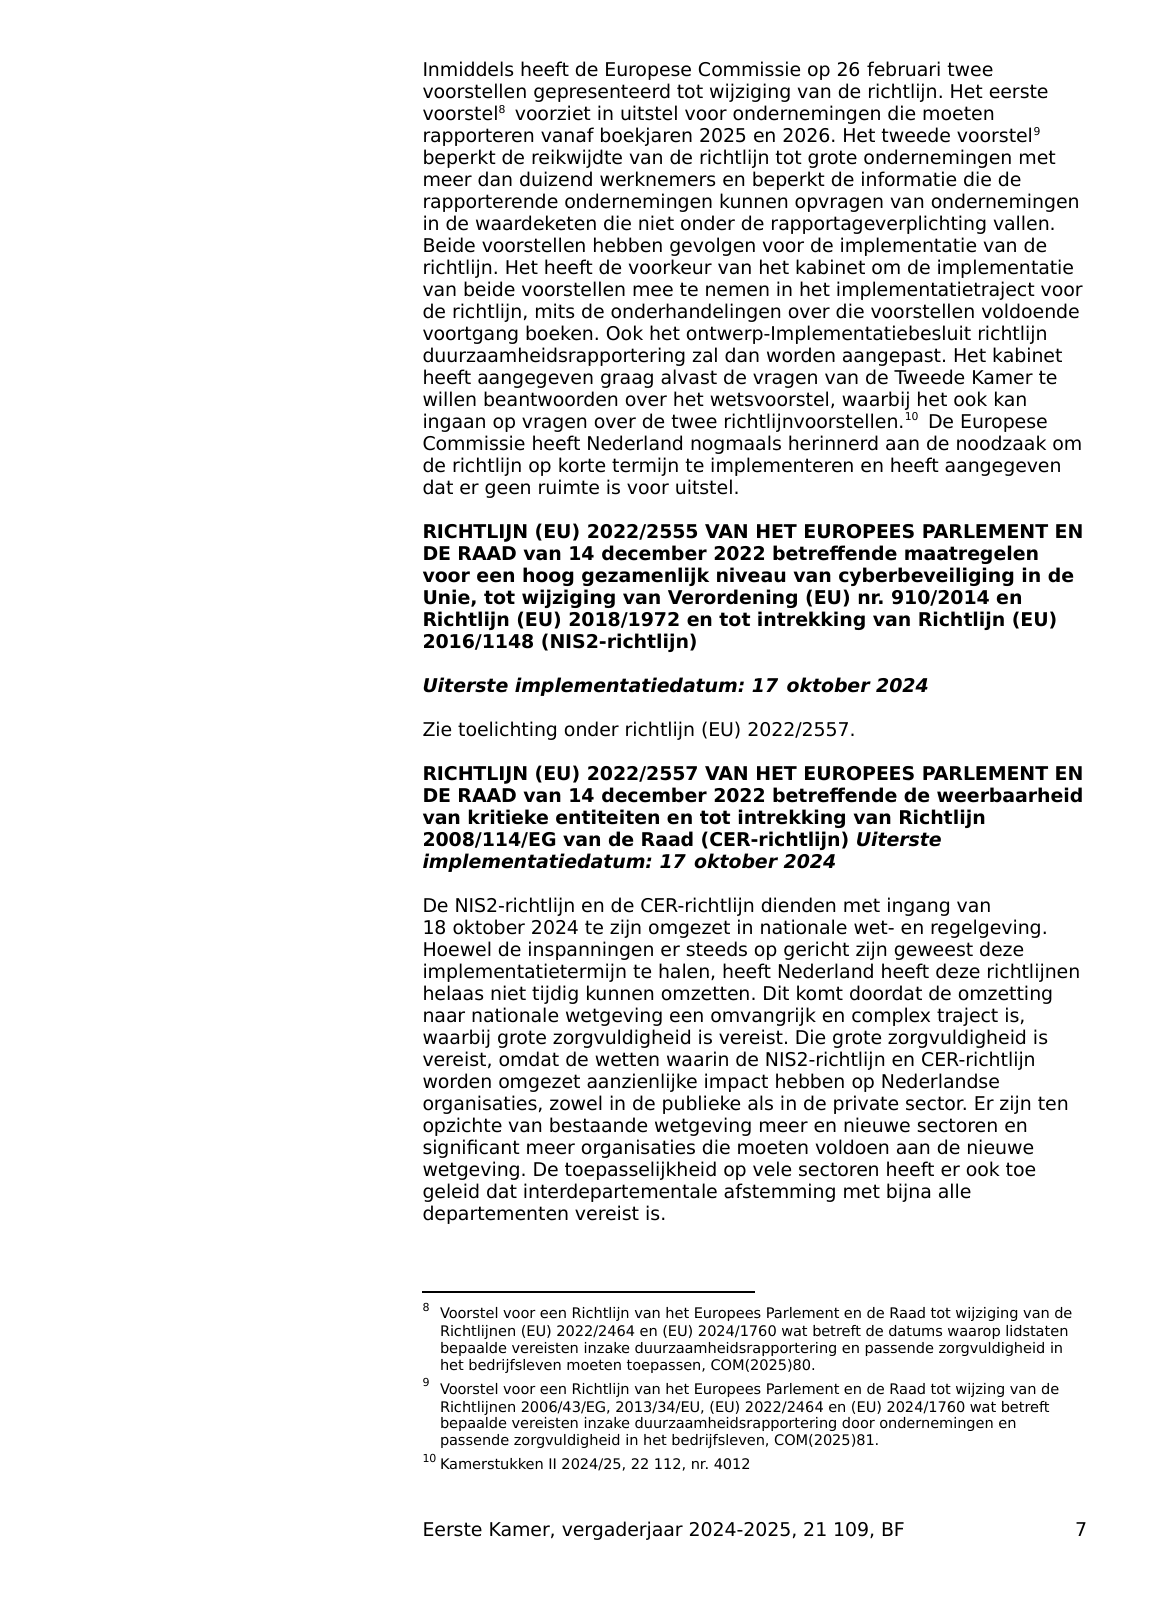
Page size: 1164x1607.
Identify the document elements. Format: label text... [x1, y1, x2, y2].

text Kamerstukken II 2024/25, 22 112, nr. 4012 [422, 1452, 1087, 1474]
text De NIS2-richtlijn en de CER-richtlijn dienden met ingang van 18 oktober 2024 te zijn omgezet in nationale wet- en regelgeving. Hoewel de inspanningen er steeds op gericht zijn geweest deze implementatietermijn te halen, heeft Nederland heeft deze richtlijnen helaas niet tijdig kunnen omzetten. Dit komt doordat de omzetting naar nationale wetgeving een omvangrijk en complex traject is, waarbij grote zorgvuldigheid is vereist. Die grote zorgvuldigheid is vereist, omdat de wetten waarin de NIS2-richtlijn en CER-richtlijn worden omgezet aanzienlijke impact hebben op Nederlandse organisaties, zowel in de publieke als in de private sector. Er zijn ten opzichte van bestaande wetgeving meer en nieuwe sectoren en significant meer organisaties die moeten voldoen aan de nieuwe wetgeving. De toepasselijkheid op vele sectoren heeft er ook toe geleid dat interdepartementale afstemming met bijna alle departementen vereist is. [422, 895, 1087, 1225]
text Inmiddels heeft de Europese Commissie op 26 februari twee voorstellen gepresenteerd tot wijziging van de richtlijn. Het eerste voorstel voorziet in uitstel voor ondernemingen die moeten rapporteren vanaf boekjaren 2025 en 2026. Het tweede voorstel beperkt de reikwijdte van de richtlijn tot grote ondernemingen met meer dan duizend werknemers en beperkt de informatie die de rapporterende ondernemingen kunnen opvragen van ondernemingen in de waardeketen die niet onder de rapportageverplichting vallen. Beide voorstellen hebben gevolgen voor de implementatie van de richtlijn. Het heeft de voorkeur van het kabinet om de implementatie van beide voorstellen mee te nemen in het implementatietraject voor de richtlijn, mits de onderhandelingen over die voorstellen voldoende voortgang boeken. Ook het ontwerp-Implementatiebesluit richtlijn duurzaamheidsrapportering zal dan worden aangepast. Het kabinet heeft aangegeven graag alvast de vragen van de Tweede Kamer te willen beantwoorden over het wetsvoorstel, waarbij het ook kan ingaan op vragen over de twee richtlijnvoorstellen. De Europese Commissie heeft Nederland nogmaals herinnerd aan de noodzaak om de richtlijn op korte termijn te implementeren en heeft aangegeven dat er geen ruimte is voor uitstel. [422, 59, 1087, 499]
text Voorstel voor een Richtlijn van het Europees Parlement en de Raad tot wijziging van de Richtlijnen (EU) 2022/2464 en (EU) 2024/1760 wat betreft de datums waarop lidstaten bepaalde vereisten inzake duurzaamheidsrapportering en passende zorgvuldigheid in het bedrijfsleven moeten toepassen, COM(2025)80. [422, 1301, 1087, 1374]
subtitle RICHTLIJN (EU) 2022/2555 VAN HET EUROPEES PARLEMENT EN DE RAAD van 14 december 2022 betreffende maatregelen voor een hoog gezamenlijk niveau van cyberbeveiliging in de Unie, tot wijziging van Verordening (EU) nr. 910/2014 en Richtlijn (EU) 2018/1972 en tot intrekking van Richtlijn (EU) 2016/1148 (NIS2-richtlijn) [422, 521, 1087, 653]
text Zie toelichting onder richtlijn (EU) 2022/2557. [422, 719, 1087, 741]
text Voorstel voor een Richtlijn van het Europees Parlement en de Raad tot wijzing van de Richtlijnen 2006/43/EG, 2013/34/EU, (EU) 2022/2464 en (EU) 2024/1760 wat betreft bepaalde vereisten inzake duurzaamheidsrapportering door ondernemingen en passende zorgvuldigheid in het bedrijfsleven, COM(2025)81. [422, 1377, 1087, 1449]
subtitle RICHTLIJN (EU) 2022/2557 VAN HET EUROPEES PARLEMENT EN DE RAAD van 14 december 2022 betreffende de weerbaarheid van kritieke entiteiten en tot intrekking van Richtlijn 2008/114/EG van de Raad (CER-richtlijn) Uiterste implementatiedatum: 17 oktober 2024 [422, 763, 1087, 873]
subtitle Uiterste implementatiedatum: 17 oktober 2024 [422, 675, 1087, 697]
